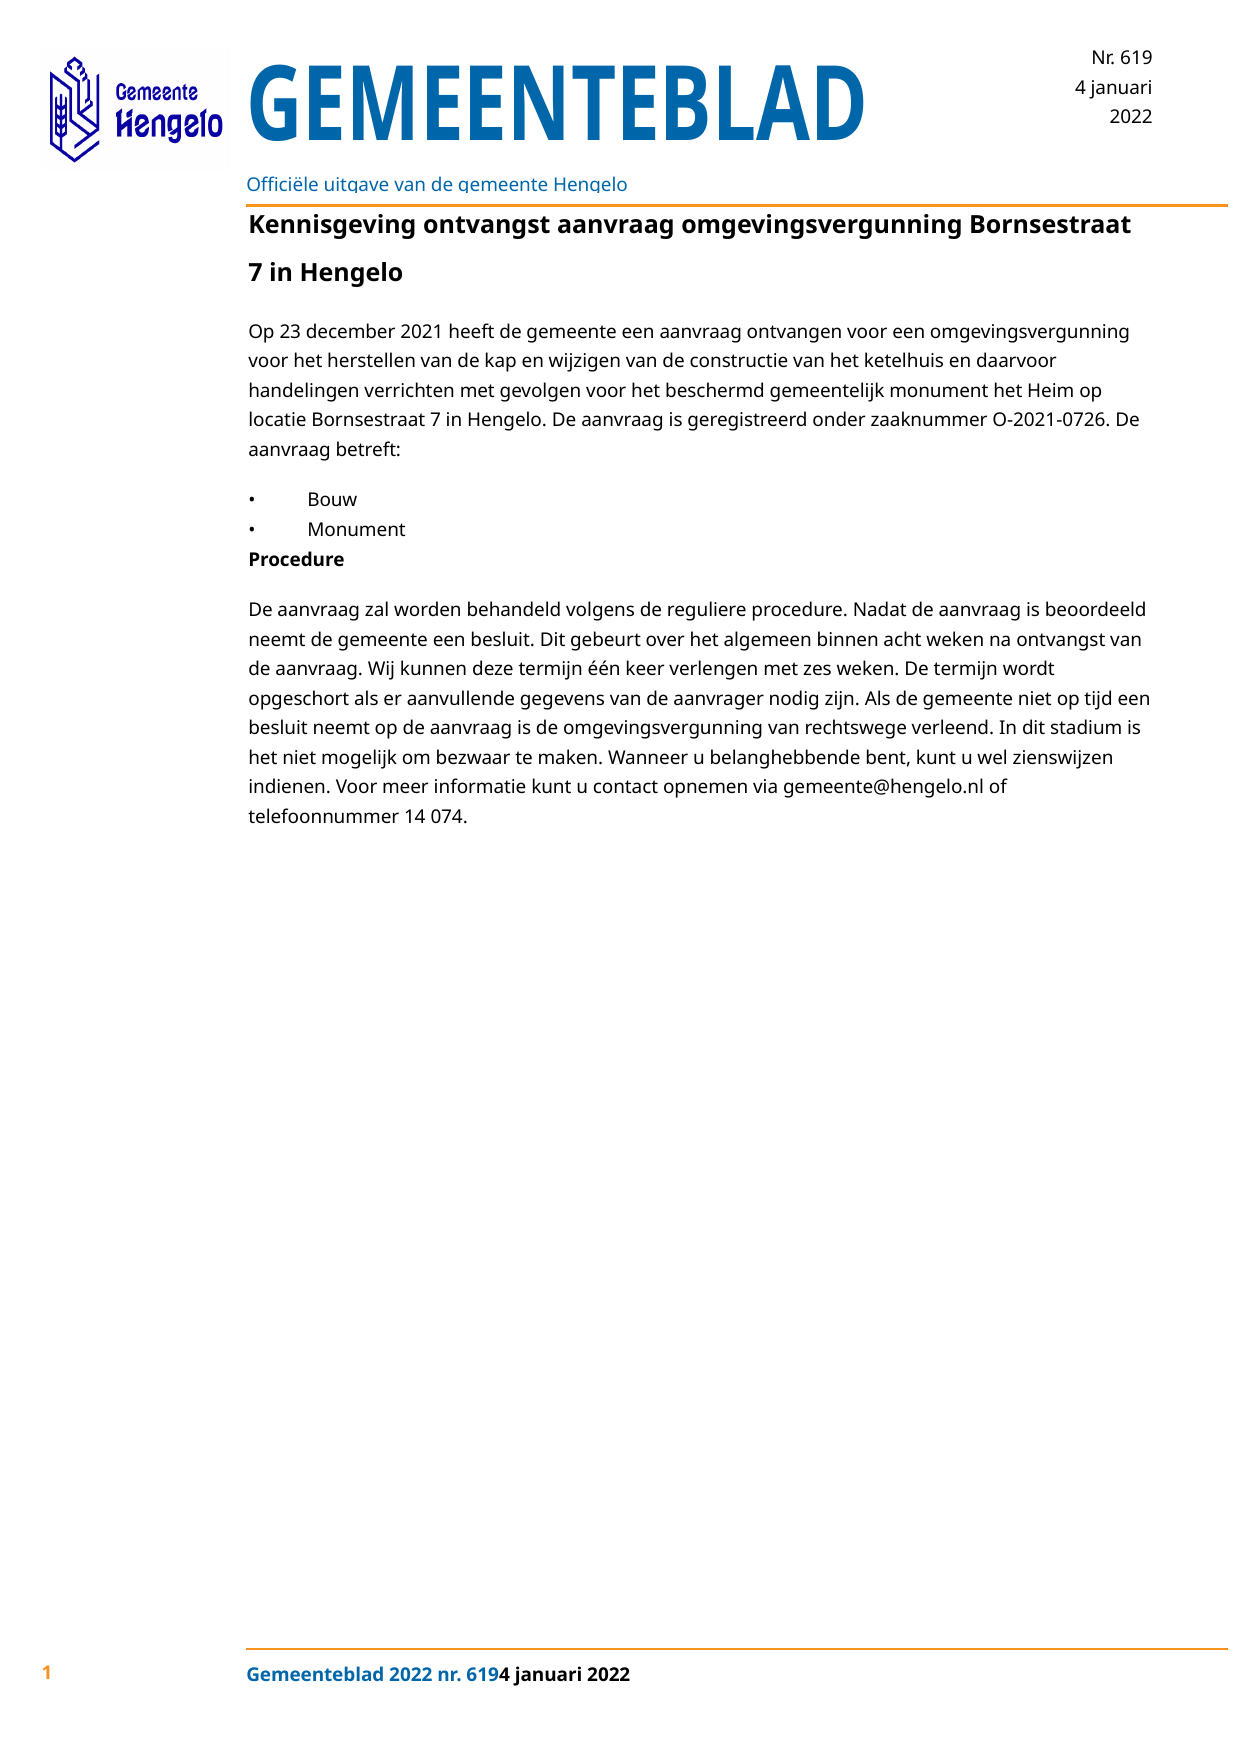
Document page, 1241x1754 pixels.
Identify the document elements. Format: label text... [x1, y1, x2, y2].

text Op 23 december 2021 heeft de gemeente een aanvraag ontvangen voor een omgevingsvergunning voor het herstellen van de kap en wijzigen van de constructie van het ketelhuis en daarvoor handelingen verrichten met gevolgen voor het beschermd gemeentelijk monument het Heim op locatie Bornsestraat 7 in Hengelo. De aanvraag is geregistreerd onder zaaknummer O-2021-0726. De aanvraag betreft: [248, 318, 1152, 462]
list Monument [248, 516, 1152, 542]
picture [41, 47, 231, 172]
text Kennisgeving ontvangst aanvraag omgevingsvergunning Bornsestraat 7 in Hengelo [248, 207, 1152, 288]
text De aanvraag zal worden behandeld volgens de reguliere procedure. Nadat de aanvraag is beoordeeld neemt de gemeente een besluit. Dit gebeurt over het algemeen binnen acht weken na ontvangst van de aanvraag. Wij kunnen deze termijn één keer verlengen met zes weken. De termijn wordt opgeschort als er aanvullende gegevens van de aanvrager nodig zijn. Als de gemeente niet op tijd een besluit neemt op de aanvraag is de omgevingsvergunning van rechtswege verleend. In dit stadium is het niet mogelijk om bezwaar te maken. Wanneer u belanghebbende bent, kunt u wel zienswijzen indienen. Voor meer informatie kunt u contact opnemen via gemeente@hengelo.nl of telefoonnummer 14 074. [248, 596, 1152, 829]
list Bouw [248, 487, 1152, 512]
text Procedure [248, 546, 1152, 572]
